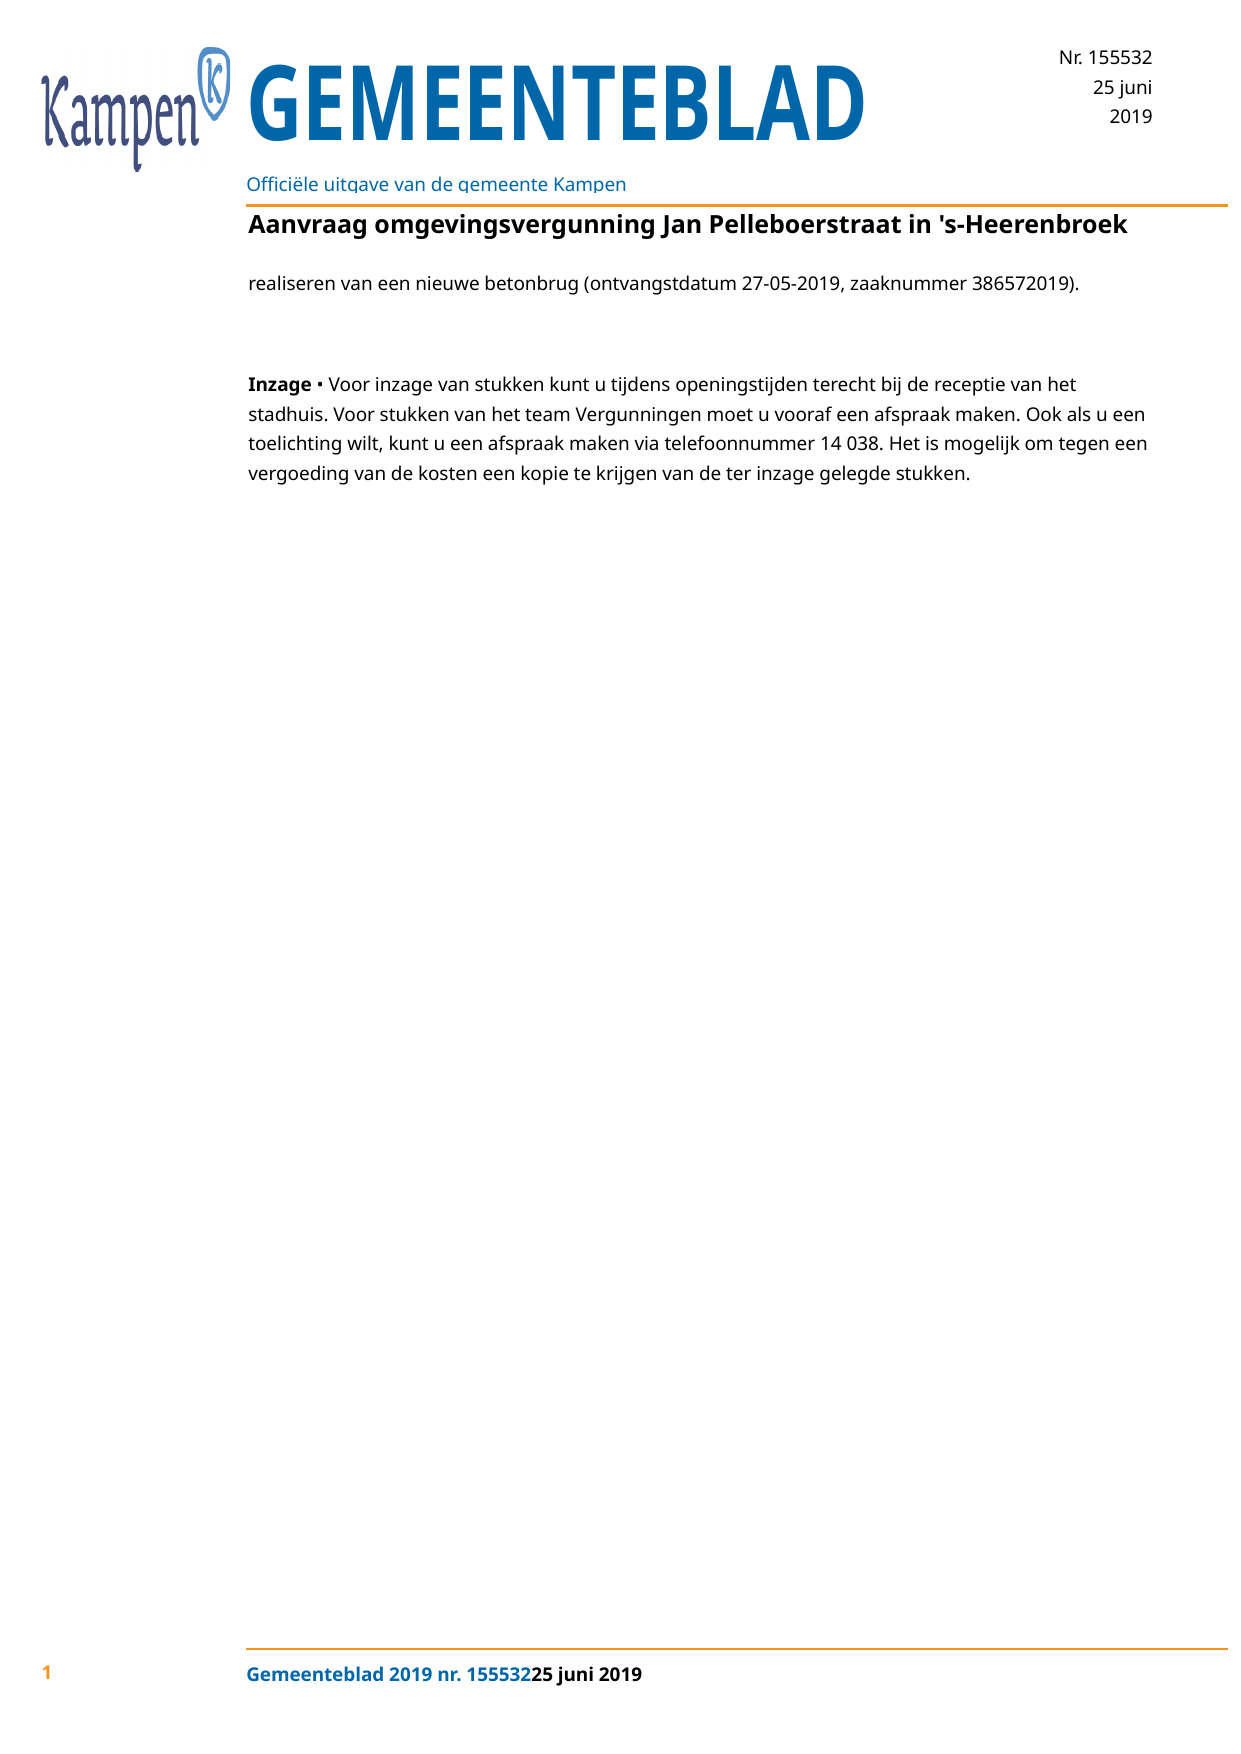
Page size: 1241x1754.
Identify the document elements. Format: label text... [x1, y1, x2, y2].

text realiseren van een nieuwe betonbrug (ontvangstdatum 27-05-2019, zaaknummer 386572019). [248, 270, 1152, 296]
picture [41, 47, 231, 172]
text Inzage • Voor inzage van stukken kunt u tijdens openingstijden terecht bij de receptie van het stadhuis. Voor stukken van het team Vergunningen moet u vooraf een afspraak maken. Ook als u een toelichting wilt, kunt u een afspraak maken via telefoonnummer 14 038. Het is mogelijk om tegen een vergoeding van de kosten een kopie te krijgen van de ter inzage gelegde stukken. [248, 371, 1152, 486]
text Aanvraag omgevingsvergunning Jan Pelleboerstraat in 's-Heerenbroek [248, 207, 1152, 241]
